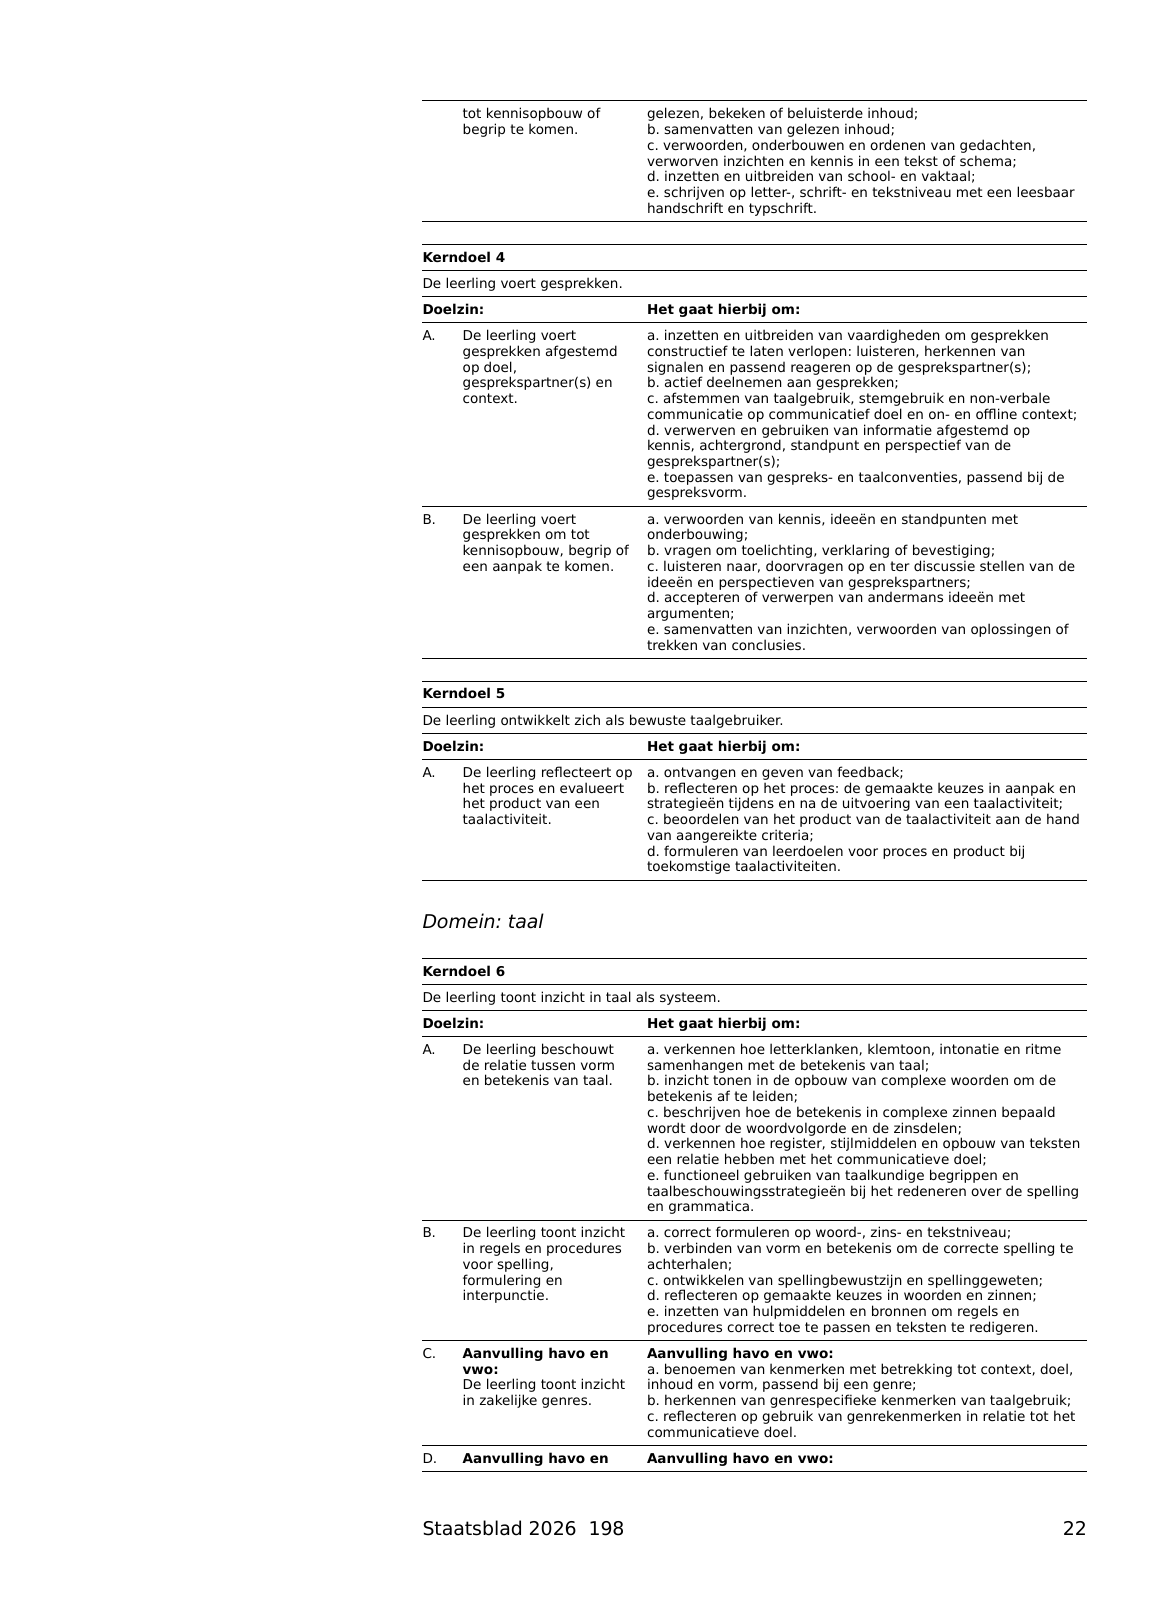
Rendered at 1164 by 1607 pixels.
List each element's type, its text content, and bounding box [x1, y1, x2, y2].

table_cell De leerling toont inzicht in taal als systeem. [422, 985, 1087, 1010]
table_cell A. [422, 1037, 457, 1219]
table_cell Doelzin: [422, 297, 641, 322]
table_cell a. inzetten en uitbreiden van vaardigheden om gesprekken constructief te laten verlopen: luisteren, herkennen van signalen en passend reageren op de gesprekspartner(s); b. actief deelnemen aan gesprekken; c. afstemmen van taalgebruik, stemgebruik en non-verbale communicatie op communicatief doel en on- en offline context; d. verwerven en gebruiken van informatie afgestemd op kennis, achtergrond, standpunt en perspectief van de gesprekspartner(s); e. toepassen van gespreks- en taalconventies, passend bij de gespreksvorm. [641, 323, 1087, 506]
table_cell De leerling voert gesprekken om tot kennisopbouw, begrip of een aanpak te komen. [457, 507, 641, 658]
table_cell Aanvulling havo en vwo: De leerling toont inzicht in zakelijke genres. [457, 1341, 641, 1445]
table_header Kerndoel 4 [422, 245, 1087, 270]
table_cell a. ontvangen en geven van feedback; b. reflecteren op het proces: de gemaakte keuzes in aanpak en strategieën tijdens en na de uitvoering van een taalactiviteit; c. beoordelen van het product van de taalactiviteit aan de hand van aangereikte criteria; d. formuleren van leerdoelen voor proces en product bij toekomstige taalactiviteiten. [641, 760, 1087, 879]
table_cell B. [422, 1221, 457, 1340]
table_cell De leerling toont inzicht in regels en procedures voor spelling, formulering en interpunctie. [457, 1221, 641, 1340]
table_cell D. [422, 1446, 457, 1471]
table_cell Aanvulling havo en [457, 1446, 641, 1471]
table_cell A. [422, 760, 457, 879]
table_cell Het gaat hierbij om: [641, 734, 1087, 759]
table_cell De leerling voert gesprekken afgestemd op doel, gesprekspartner(s) en context. [457, 323, 641, 506]
table_cell Doelzin: [422, 1011, 641, 1036]
table_cell De leerling voert gesprekken. [422, 271, 1087, 296]
table_cell Aanvulling havo en vwo: a. benoemen van kenmerken met betrekking tot context, doel, inhoud en vorm, passend bij een genre; b. herkennen van genrespecifieke kenmerken van taalgebruik; c. reflecteren op gebruik van genrekenmerken in relatie tot het communicatieve doel. [641, 1341, 1087, 1445]
table_cell De leerling reflecteert op het proces en evalueert het product van een taalactiviteit. [457, 760, 641, 879]
table_cell Aanvulling havo en vwo: [641, 1446, 1087, 1471]
table_cell gelezen, bekeken of beluisterde inhoud; b. samenvatten van gelezen inhoud; c. verwoorden, onderbouwen en ordenen van gedachten, verworven inzichten en kennis in een tekst of schema; d. inzetten en uitbreiden van school- en vaktaal; e. schrijven op letter-, schrift- en tekstniveau met een leesbaar handschrift en typschrift. [641, 101, 1087, 221]
table_header Kerndoel 6 [422, 959, 1087, 984]
table_cell [422, 101, 457, 221]
table_cell Het gaat hierbij om: [641, 1011, 1087, 1036]
table_cell Het gaat hierbij om: [641, 297, 1087, 322]
table_cell De leerling ontwikkelt zich als bewuste taalgebruiker. [422, 708, 1087, 733]
table_cell a. correct formuleren op woord-, zins- en tekstniveau; b. verbinden van vorm en betekenis om de correcte spelling te achterhalen; c. ontwikkelen van spellingbewustzijn en spellinggeweten; d. reflecteren op gemaakte keuzes in woorden en zinnen; e. inzetten van hulpmiddelen en bronnen om regels en procedures correct toe te passen en teksten te redigeren. [641, 1221, 1087, 1340]
table_cell a. verwoorden van kennis, ideeën en standpunten met onderbouwing; b. vragen om toelichting, verklaring of bevestiging; c. luisteren naar, doorvragen op en ter discussie stellen van de ideeën en perspectieven van gesprekspartners; d. accepteren of verwerpen van andermans ideeën met argumenten; e. samenvatten van inzichten, verwoorden van oplossingen of trekken van conclusies. [641, 507, 1087, 658]
table_cell a. verkennen hoe letterklanken, klemtoon, intonatie en ritme samenhangen met de betekenis van taal; b. inzicht tonen in de opbouw van complexe woorden om de betekenis af te leiden; c. beschrijven hoe de betekenis in complexe zinnen bepaald wordt door de woordvolgorde en de zinsdelen; d. verkennen hoe register, stijlmiddelen en opbouw van teksten een relatie hebben met het communicatieve doel; e. functioneel gebruiken van taalkundige begrippen en taalbeschouwingsstrategieën bij het redeneren over de spelling en grammatica. [641, 1037, 1087, 1219]
table_cell De leerling beschouwt de relatie tussen vorm en betekenis van taal. [457, 1037, 641, 1219]
table_cell tot kennisopbouw of begrip te komen. [457, 101, 641, 221]
table_header Kerndoel 5 [422, 682, 1087, 707]
table_cell A. [422, 323, 457, 506]
table_cell C. [422, 1341, 457, 1445]
subtitle Domein: taal [422, 911, 1087, 933]
table_cell Doelzin: [422, 734, 641, 759]
table_cell B. [422, 507, 457, 658]
